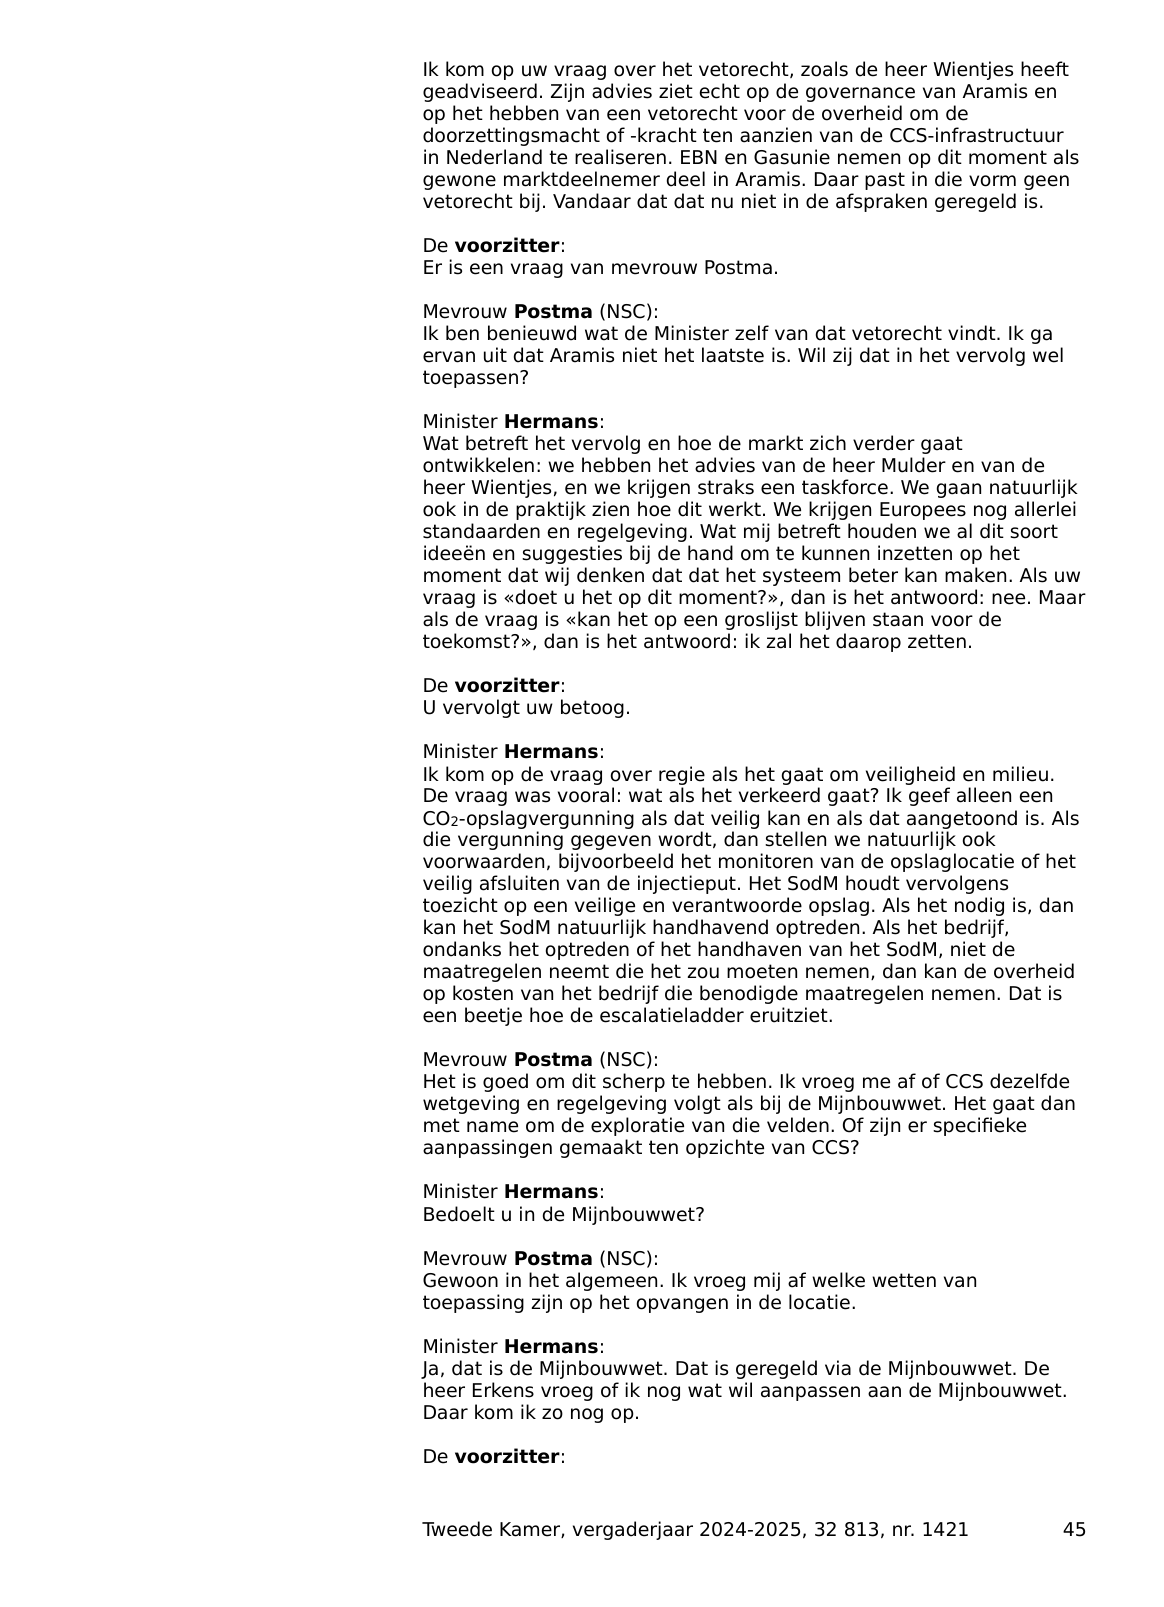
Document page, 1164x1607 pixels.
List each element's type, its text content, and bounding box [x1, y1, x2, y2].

text Minister Hermans: [422, 411, 1087, 433]
text Wat betreft het vervolg en hoe de markt zich verder gaat ontwikkelen: we hebben het advies van de heer Mulder en van de heer Wientjes, en we krijgen straks een taskforce. We gaan natuurlijk ook in de praktijk zien hoe dit werkt. We krijgen Europees nog allerlei standaarden en regelgeving. Wat mij betreft houden we al dit soort ideeën en suggesties bij de hand om te kunnen inzetten op het moment dat wij denken dat dat het systeem beter kan maken. Als uw vraag is «doet u het op dit moment?», dan is het antwoord: nee. Maar als de vraag is «kan het op een groslijst blijven staan voor de toekomst?», dan is het antwoord: ik zal het daarop zetten. [422, 433, 1087, 653]
text De voorzitter: [422, 675, 1087, 697]
text Het is goed om dit scherp te hebben. Ik vroeg me af of CCS dezelfde wetgeving en regelgeving volgt als bij de Mijnbouwwet. Het gaat dan met name om de exploratie van die velden. Of zijn er specifieke aanpassingen gemaakt ten opzichte van CCS? [422, 1071, 1087, 1159]
text Minister Hermans: [422, 1181, 1087, 1203]
text Minister Hermans: [422, 741, 1087, 763]
text De voorzitter: [422, 1446, 1087, 1468]
text Ik kom op de vraag over regie als het gaat om veiligheid en milieu. De vraag was vooral: wat als het verkeerd gaat? Ik geef alleen een CO2-opslagvergunning als dat veilig kan en als dat aangetoond is. Als die vergunning gegeven wordt, dan stellen we natuurlijk ook voorwaarden, bijvoorbeeld het monitoren van de opslaglocatie of het veilig afsluiten van de injectieput. Het SodM houdt vervolgens toezicht op een veilige en verantwoorde opslag. Als het nodig is, dan kan het SodM natuurlijk handhavend optreden. Als het bedrijf, ondanks het optreden of het handhaven van het SodM, niet de maatregelen neemt die het zou moeten nemen, dan kan de overheid op kosten van het bedrijf die benodigde maatregelen nemen. Dat is een beetje hoe de escalatieladder eruitziet. [422, 763, 1087, 1027]
text Mevrouw Postma (NSC): [422, 1248, 1087, 1269]
text Minister Hermans: [422, 1336, 1087, 1358]
text Er is een vraag van mevrouw Postma. [422, 257, 1087, 279]
text Mevrouw Postma (NSC): [422, 301, 1087, 323]
text Ik kom op uw vraag over het vetorecht, zoals de heer Wientjes heeft geadviseerd. Zijn advies ziet echt op de governance van Aramis en op het hebben van een vetorecht voor de overheid om de doorzettingsmacht of -kracht ten aanzien van de CCS-infrastructuur in Nederland te realiseren. EBN en Gasunie nemen op dit moment als gewone marktdeelnemer deel in Aramis. Daar past in die vorm geen vetorecht bij. Vandaar dat dat nu niet in de afspraken geregeld is. [422, 59, 1087, 213]
text Ik ben benieuwd wat de Minister zelf van dat vetorecht vindt. Ik ga ervan uit dat Aramis niet het laatste is. Wil zij dat in het vervolg wel toepassen? [422, 323, 1087, 389]
text De voorzitter: [422, 235, 1087, 257]
text Mevrouw Postma (NSC): [422, 1049, 1087, 1071]
text Ja, dat is de Mijnbouwwet. Dat is geregeld via de Mijnbouwwet. De heer Erkens vroeg of ik nog wat wil aanpassen aan de Mijnbouwwet. Daar kom ik zo nog op. [422, 1358, 1087, 1424]
text Gewoon in het algemeen. Ik vroeg mij af welke wetten van toepassing zijn op het opvangen in de locatie. [422, 1269, 1087, 1313]
text U vervolgt uw betoog. [422, 697, 1087, 719]
text Bedoelt u in de Mijnbouwwet? [422, 1203, 1087, 1225]
